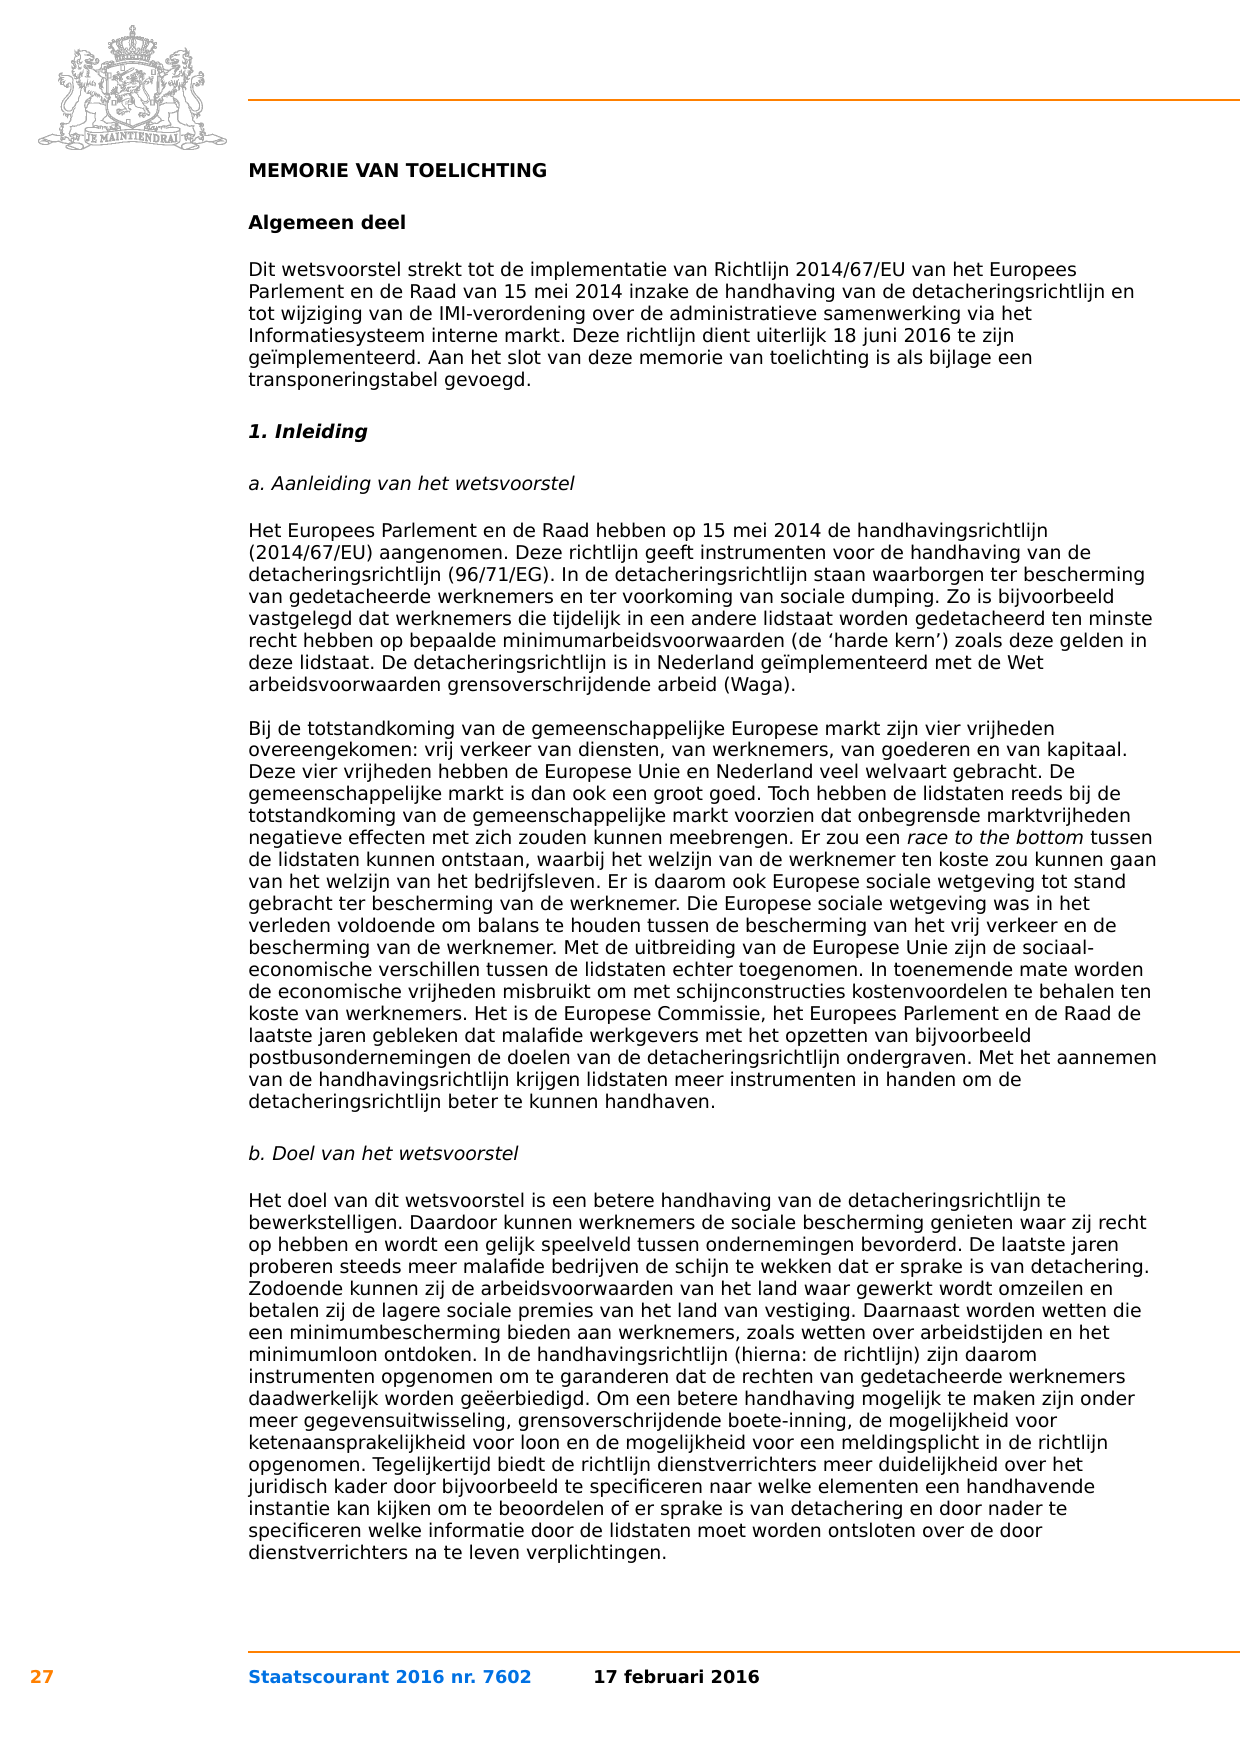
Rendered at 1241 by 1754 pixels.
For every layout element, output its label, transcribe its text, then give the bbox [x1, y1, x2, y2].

text Het Europees Parlement en de Raad hebben op 15 mei 2014 de handhavingsrichtlijn (2014/67/EU) aangenomen. Deze richtlijn geeft instrumenten voor de handhaving van de detacheringsrichtlijn (96/71/EG). In de detacheringsrichtlijn staan waarborgen ter bescherming van gedetacheerde werknemers en ter voorkoming van sociale dumping. Zo is bijvoorbeeld vastgelegd dat werknemers die tijdelijk in een andere lidstaat worden gedetacheerd ten minste recht hebben op bepaalde minimumarbeidsvoorwaarden (de ‘harde kern’) zoals deze gelden in deze lidstaat. De detacheringsrichtlijn is in Nederland geïmplementeerd met de Wet arbeidsvoorwaarden grensoverschrijdende arbeid (Waga). [248, 520, 1163, 696]
subtitle a. Aanleiding van het wetsvoorstel [248, 473, 1163, 495]
subtitle 1. Inleiding [248, 421, 1163, 443]
subtitle MEMORIE VAN TOELICHTING [248, 160, 1163, 182]
text Bij de totstandkoming van de gemeenschappelijke Europese markt zijn vier vrijheden overeengekomen: vrij verkeer van diensten, van werknemers, van goederen en van kapitaal. Deze vier vrijheden hebben de Europese Unie en Nederland veel welvaart gebracht. De gemeenschappelijke markt is dan ook een groot goed. Toch hebben de lidstaten reeds bij de totstandkoming van de gemeenschappelijke markt voorzien dat onbegrensde marktvrijheden negatieve effecten met zich zouden kunnen meebrengen. Er zou een race to the bottom tussen de lidstaten kunnen ontstaan, waarbij het welzijn van de werknemer ten koste zou kunnen gaan van het welzijn van het bedrijfsleven. Er is daarom ook Europese sociale wetgeving tot stand gebracht ter bescherming van de werknemer. Die Europese sociale wetgeving was in het verleden voldoende om balans te houden tussen de bescherming van het vrij verkeer en de bescherming van de werknemer. Met de uitbreiding van de Europese Unie zijn de sociaal-economische verschillen tussen de lidstaten echter toegenomen. In toenemende mate worden de economische vrijheden misbruikt om met schijnconstructies kostenvoordelen te behalen ten koste van werknemers. Het is de Europese Commissie, het Europees Parlement en de Raad de laatste jaren gebleken dat malafide werkgevers met het opzetten van bijvoorbeeld postbusondernemingen de doelen van de detacheringsrichtlijn ondergraven. Met het aannemen van de handhavingsrichtlijn krijgen lidstaten meer instrumenten in handen om de detacheringsrichtlijn beter te kunnen handhaven. [248, 717, 1163, 1113]
text Het doel van dit wetsvoorstel is een betere handhaving van de detacheringsrichtlijn te bewerkstelligen. Daardoor kunnen werknemers de sociale bescherming genieten waar zij recht op hebben en wordt een gelijk speelveld tussen ondernemingen bevorderd. De laatste jaren proberen steeds meer malafide bedrijven de schijn te wekken dat er sprake is van detachering. Zodoende kunnen zij de arbeidsvoorwaarden van het land waar gewerkt wordt omzeilen en betalen zij de lagere sociale premies van het land van vestiging. Daarnaast worden wetten die een minimumbescherming bieden aan werknemers, zoals wetten over arbeidstijden en het minimumloon ontdoken. In de handhavingsrichtlijn (hierna: de richtlijn) zijn daarom instrumenten opgenomen om te garanderen dat de rechten van gedetacheerde werknemers daadwerkelijk worden geëerbiedigd. Om een betere handhaving mogelijk te maken zijn onder meer gegevensuitwisseling, grensoverschrijdende boete-inning, de mogelijkheid voor ketenaansprakelijkheid voor loon en de mogelijkheid voor een meldingsplicht in de richtlijn opgenomen. Tegelijkertijd biedt de richtlijn dienstverrichters meer duidelijkheid over het juridisch kader door bijvoorbeeld te specificeren naar welke elementen een handhavende instantie kan kijken om te beoordelen of er sprake is van detachering en door nader te specificeren welke informatie door de lidstaten moet worden ontsloten over de door dienstverrichters na te leven verplichtingen. [248, 1190, 1163, 1564]
subtitle Algemeen deel [248, 212, 1163, 234]
picture [38, 25, 227, 150]
subtitle b. Doel van het wetsvoorstel [248, 1143, 1163, 1165]
text Dit wetsvoorstel strekt tot de implementatie van Richtlijn 2014/67/EU van het Europees Parlement en de Raad van 15 mei 2014 inzake de handhaving van de detacheringsrichtlijn en tot wijziging van de IMI-verordening over de administratieve samenwerking via het Informatiesysteem interne markt. Deze richtlijn dient uiterlijk 18 juni 2016 te zijn geïmplementeerd. Aan het slot van deze memorie van toelichting is als bijlage een transponeringstabel gevoegd. [248, 259, 1163, 391]
